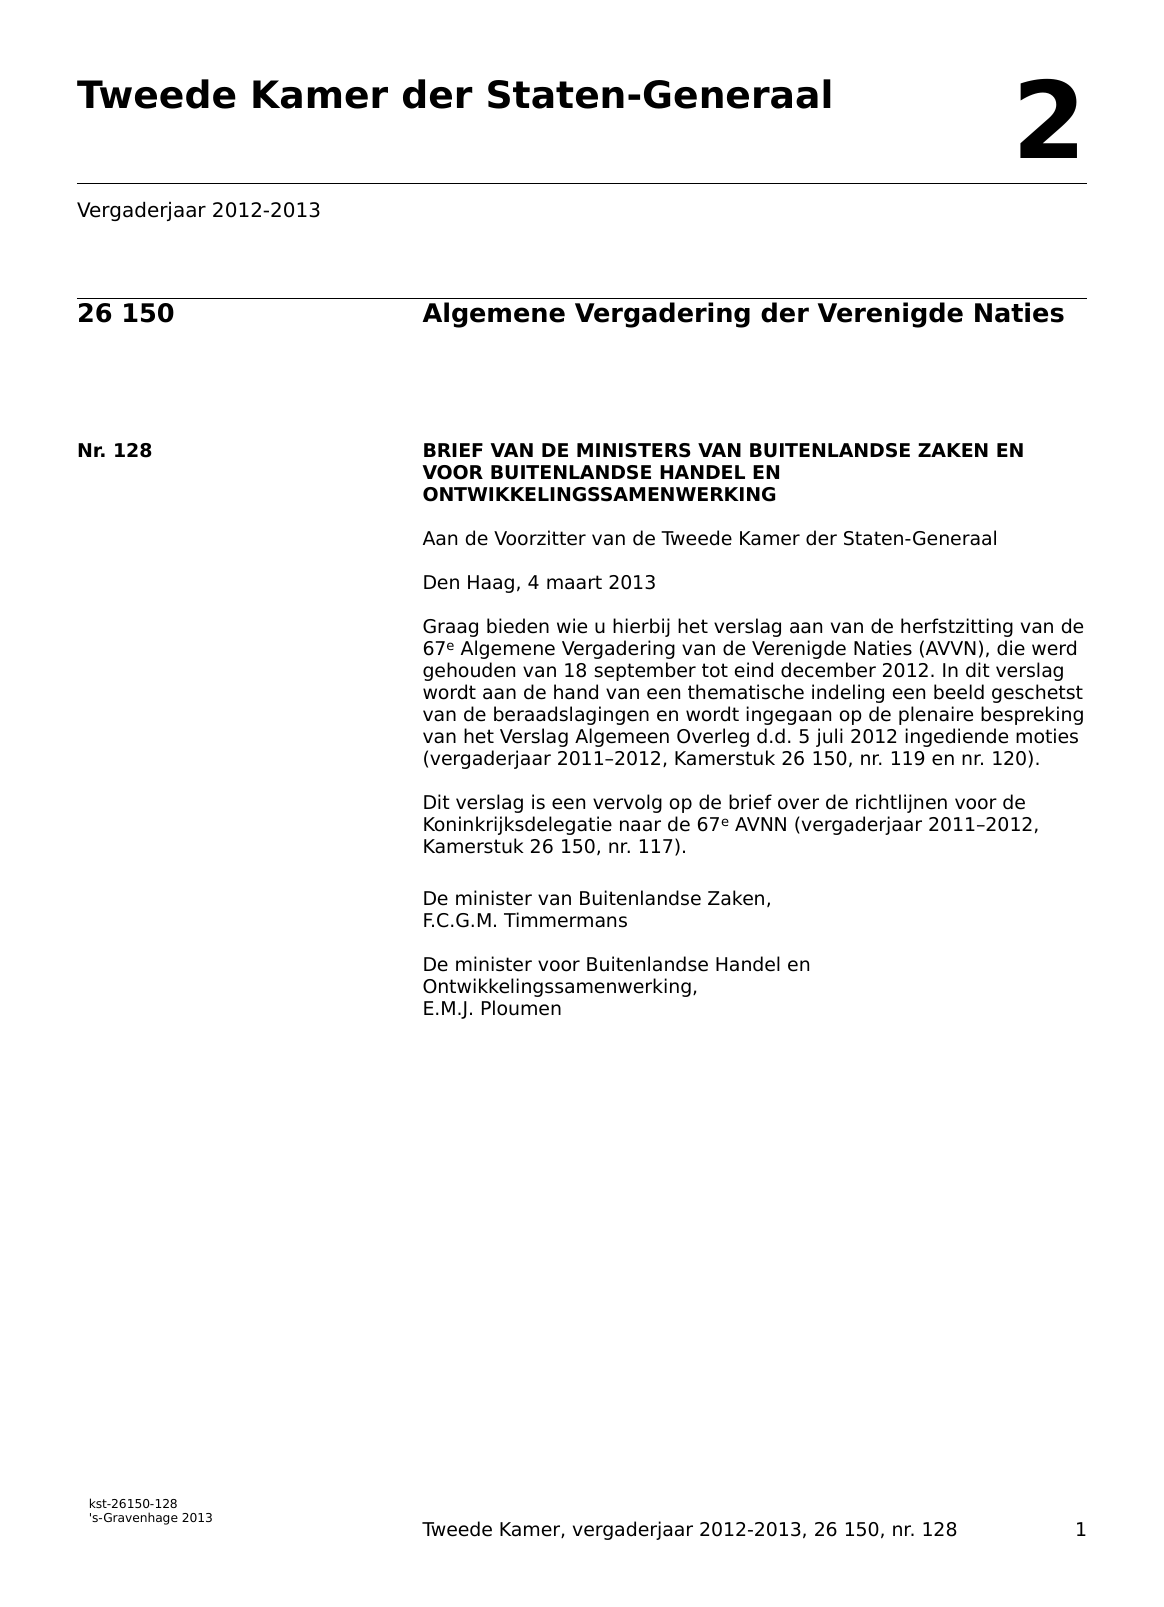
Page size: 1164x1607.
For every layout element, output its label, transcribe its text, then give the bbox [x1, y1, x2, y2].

text Aan de Voorzitter van de Tweede Kamer der Staten-Generaal [422, 528, 1087, 550]
text Graag bieden wie u hierbij het verslag aan van de herfstzitting van de 67e Algemene Vergadering van de Verenigde Naties (AVVN), die werd gehouden van 18 september tot eind december 2012. In dit verslag wordt aan de hand van een thematische indeling een beeld geschetst van de beraadslagingen en wordt ingegaan op de plenaire bespreking van het Verslag Algemeen Overleg d.d. 5 juli 2012 ingediende moties (vergaderjaar 2011–2012, Kamerstuk 26 150, nr. 119 en nr. 120). [422, 616, 1087, 770]
table_header Tweede Kamer der Staten-Generaal [77, 59, 886, 183]
table_header 2 [886, 59, 1087, 183]
text De minister van Buitenlandse Zaken, F.C.G.M. Timmermans [422, 888, 1087, 932]
text 's-Gravenhage 2013 [88, 1511, 323, 1525]
text De minister voor Buitenlandse Handel en Ontwikkelingssamenwerking, E.M.J. Ploumen [422, 954, 1087, 1020]
table_cell Vergaderjaar 2012-2013 [77, 184, 1087, 298]
subtitle 26 150 Algemene Vergadering der Verenigde Naties [77, 299, 1087, 329]
text Den Haag, 4 maart 2013 [422, 572, 1087, 594]
text Dit verslag is een vervolg op de brief over de richtlijnen voor de Koninkrijksdelegatie naar de 67e AVNN (vergaderjaar 2011–2012, Kamerstuk 26 150, nr. 117). [422, 792, 1087, 858]
subtitle Nr. 128 BRIEF VAN DE MINISTERS VAN BUITENLANDSE ZAKEN EN VOOR BUITENLANDSE HANDEL EN ONTWIKKELINGSSAMENWERKING [77, 440, 1087, 506]
text kst-26150-128 [88, 1497, 323, 1511]
